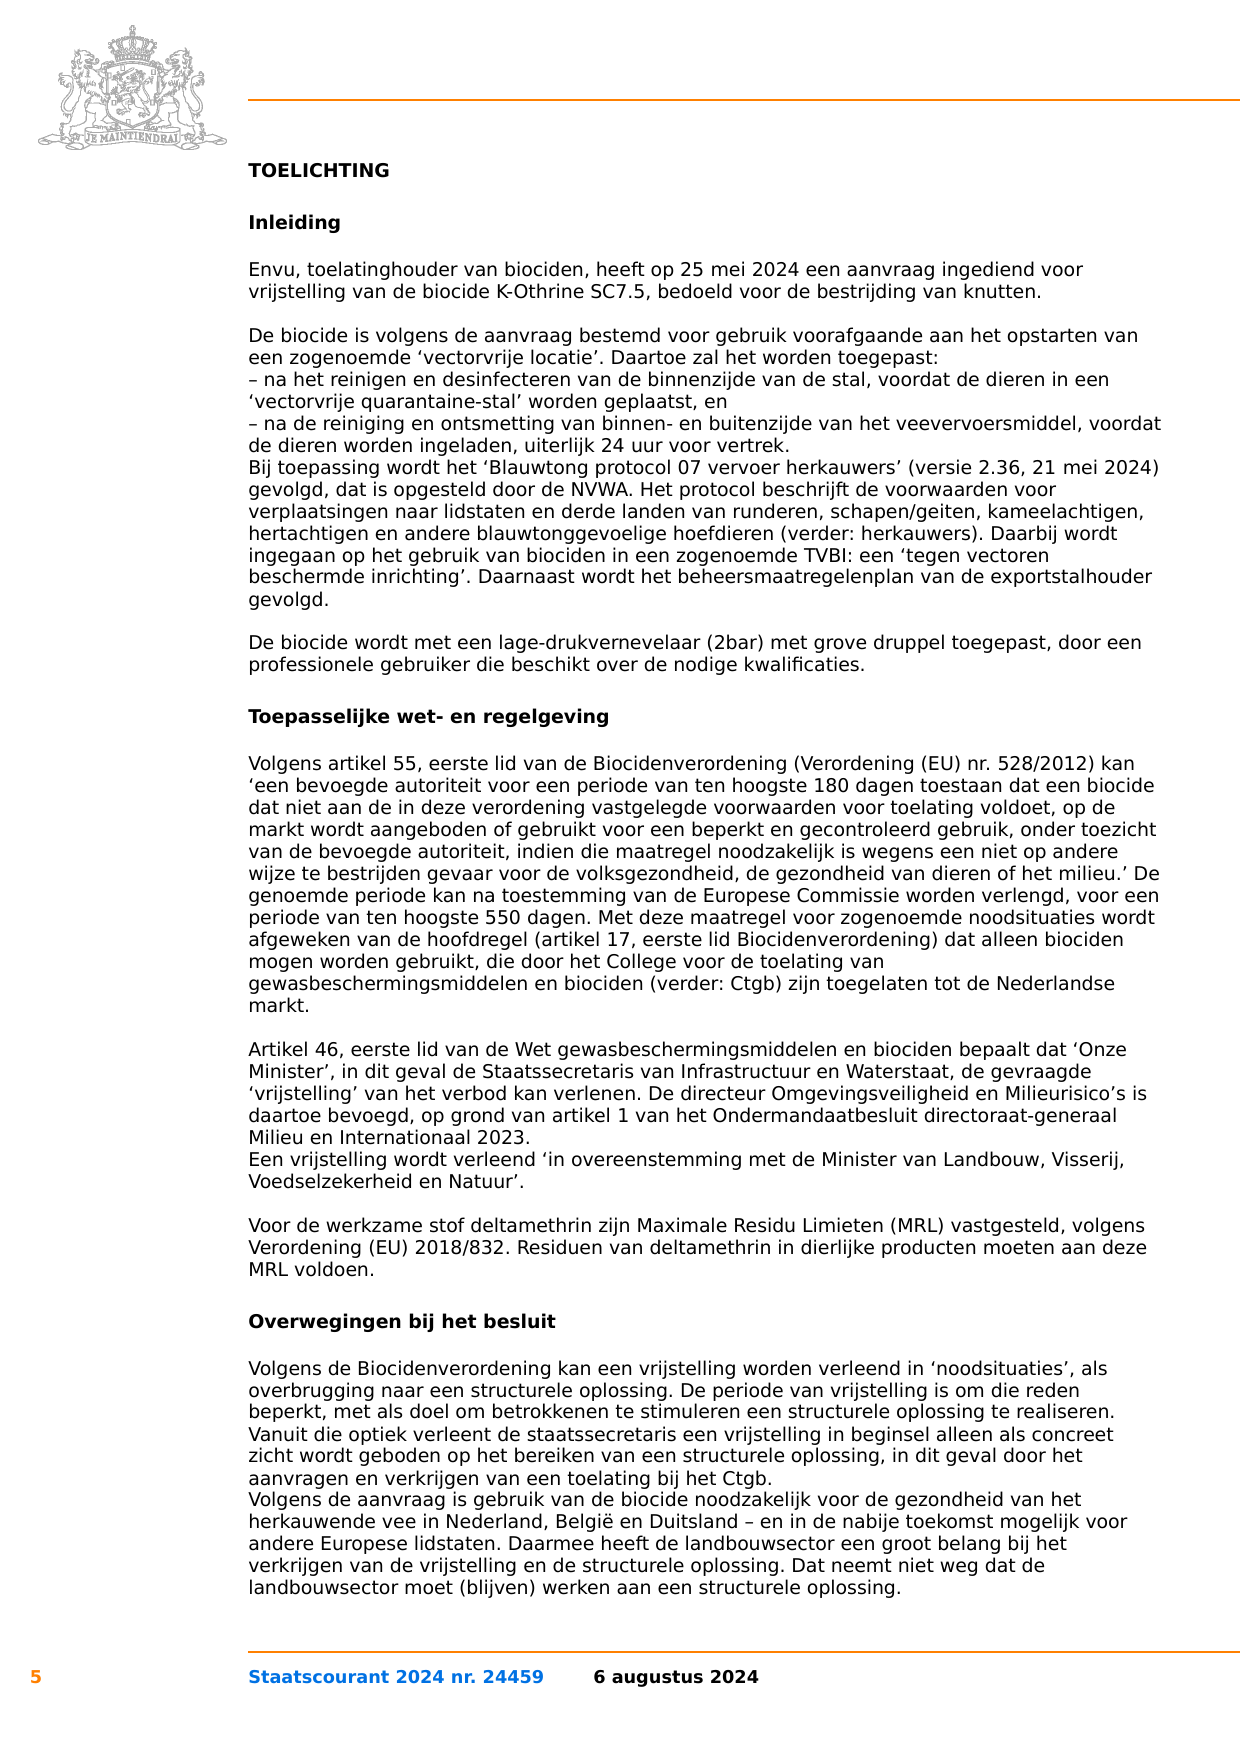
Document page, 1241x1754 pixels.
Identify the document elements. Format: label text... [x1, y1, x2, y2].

subtitle Inleiding [248, 212, 1163, 234]
text De biocide is volgens de aanvraag bestemd voor gebruik voorafgaande aan het opstarten van een zogenoemde ‘vectorvrije locatie’. Daartoe zal het worden toegepast: [248, 325, 1163, 369]
text – na de reiniging en ontsmetting van binnen- en buitenzijde van het veevervoersmiddel, voordat de dieren worden ingeladen, uiterlijk 24 uur voor vertrek. [248, 413, 1163, 457]
text Volgens artikel 55, eerste lid van de Biocidenverordening (Verordening (EU) nr. 528/2012) kan ‘een bevoegde autoriteit voor een periode van ten hoogste 180 dagen toestaan dat een biocide dat niet aan de in deze verordening vastgelegde voorwaarden voor toelating voldoet, op de markt wordt aangeboden of gebruikt voor een beperkt en gecontroleerd gebruik, onder toezicht van de bevoegde autoriteit, indien die maatregel noodzakelijk is wegens een niet op andere wijze te bestrijden gevaar voor de volksgezondheid, de gezondheid van dieren of het milieu.’ De genoemde periode kan na toestemming van de Europese Commissie worden verlengd, voor een periode van ten hoogste 550 dagen. Met deze maatregel voor zogenoemde noodsituaties wordt afgeweken van de hoofdregel (artikel 17, eerste lid Biocidenverordening) dat alleen biociden mogen worden gebruikt, die door het College voor de toelating van gewasbeschermingsmiddelen en biociden (verder: Ctgb) zijn toegelaten tot de Nederlandse markt. [248, 753, 1163, 1017]
text Volgens de aanvraag is gebruik van de biocide noodzakelijk voor de gezondheid van het herkauwende vee in Nederland, België en Duitsland – en in de nabije toekomst mogelijk voor andere Europese lidstaten. Daarmee heeft de landbouwsector een groot belang bij het verkrijgen van de vrijstelling en de structurele oplossing. Dat neemt niet weg dat de landbouwsector moet (blijven) werken aan een structurele oplossing. [248, 1489, 1163, 1599]
text Voor de werkzame stof deltamethrin zijn Maximale Residu Limieten (MRL) vastgesteld, volgens Verordening (EU) 2018/832. Residuen van deltamethrin in dierlijke producten moeten aan deze MRL voldoen. [248, 1214, 1163, 1281]
text Volgens de Biocidenverordening kan een vrijstelling worden verleend in ‘noodsituaties’, als overbrugging naar een structurele oplossing. De periode van vrijstelling is om die reden beperkt, met als doel om betrokkenen te stimuleren een structurele oplossing te realiseren. Vanuit die optiek verleent de staatssecretaris een vrijstelling in beginsel alleen als concreet zicht wordt geboden op het bereiken van een structurele oplossing, in dit geval door het aanvragen en verkrijgen van een toelating bij het Ctgb. [248, 1357, 1163, 1489]
text Artikel 46, eerste lid van de Wet gewasbeschermingsmiddelen en biociden bepaalt dat ‘Onze Minister’, in dit geval de Staatssecretaris van Infrastructuur en Waterstaat, de gevraagde ‘vrijstelling’ van het verbod kan verlenen. De directeur Omgevingsveiligheid en Milieurisico’s is daartoe bevoegd, op grond van artikel 1 van het Ondermandaatbesluit directoraat-generaal Milieu en Internationaal 2023. [248, 1039, 1163, 1149]
subtitle Toepasselijke wet- en regelgeving [248, 706, 1163, 728]
text De biocide wordt met een lage-drukvernevelaar (2bar) met grove druppel toegepast, door een professionele gebruiker die beschikt over de nodige kwalificaties. [248, 632, 1163, 676]
subtitle TOELICHTING [248, 160, 1163, 182]
text Bij toepassing wordt het ‘Blauwtong protocol 07 vervoer herkauwers’ (versie 2.36, 21 mei 2024) gevolgd, dat is opgesteld door de NVWA. Het protocol beschrijft de voorwaarden voor verplaatsingen naar lidstaten en derde landen van runderen, schapen/geiten, kameelachtigen, hertachtigen en andere blauwtonggevoelige hoefdieren (verder: herkauwers). Daarbij wordt ingegaan op het gebruik van biociden in een zogenoemde TVBI: een ‘tegen vectoren beschermde inrichting’. Daarnaast wordt het beheersmaatregelenplan van de exportstalhouder gevolgd. [248, 457, 1163, 610]
picture [38, 25, 227, 150]
subtitle Overwegingen bij het besluit [248, 1311, 1163, 1332]
text Envu, toelatinghouder van biociden, heeft op 25 mei 2024 een aanvraag ingediend voor vrijstelling van de biocide K-Othrine SC7.5, bedoeld voor de bestrijding van knutten. [248, 259, 1163, 303]
text – na het reinigen en desinfecteren van de binnenzijde van de stal, voordat de dieren in een ‘vectorvrije quarantaine-stal’ worden geplaatst, en [248, 369, 1163, 413]
text Een vrijstelling wordt verleend ‘in overeenstemming met de Minister van Landbouw, Visserij, Voedselzekerheid en Natuur’. [248, 1149, 1163, 1193]
